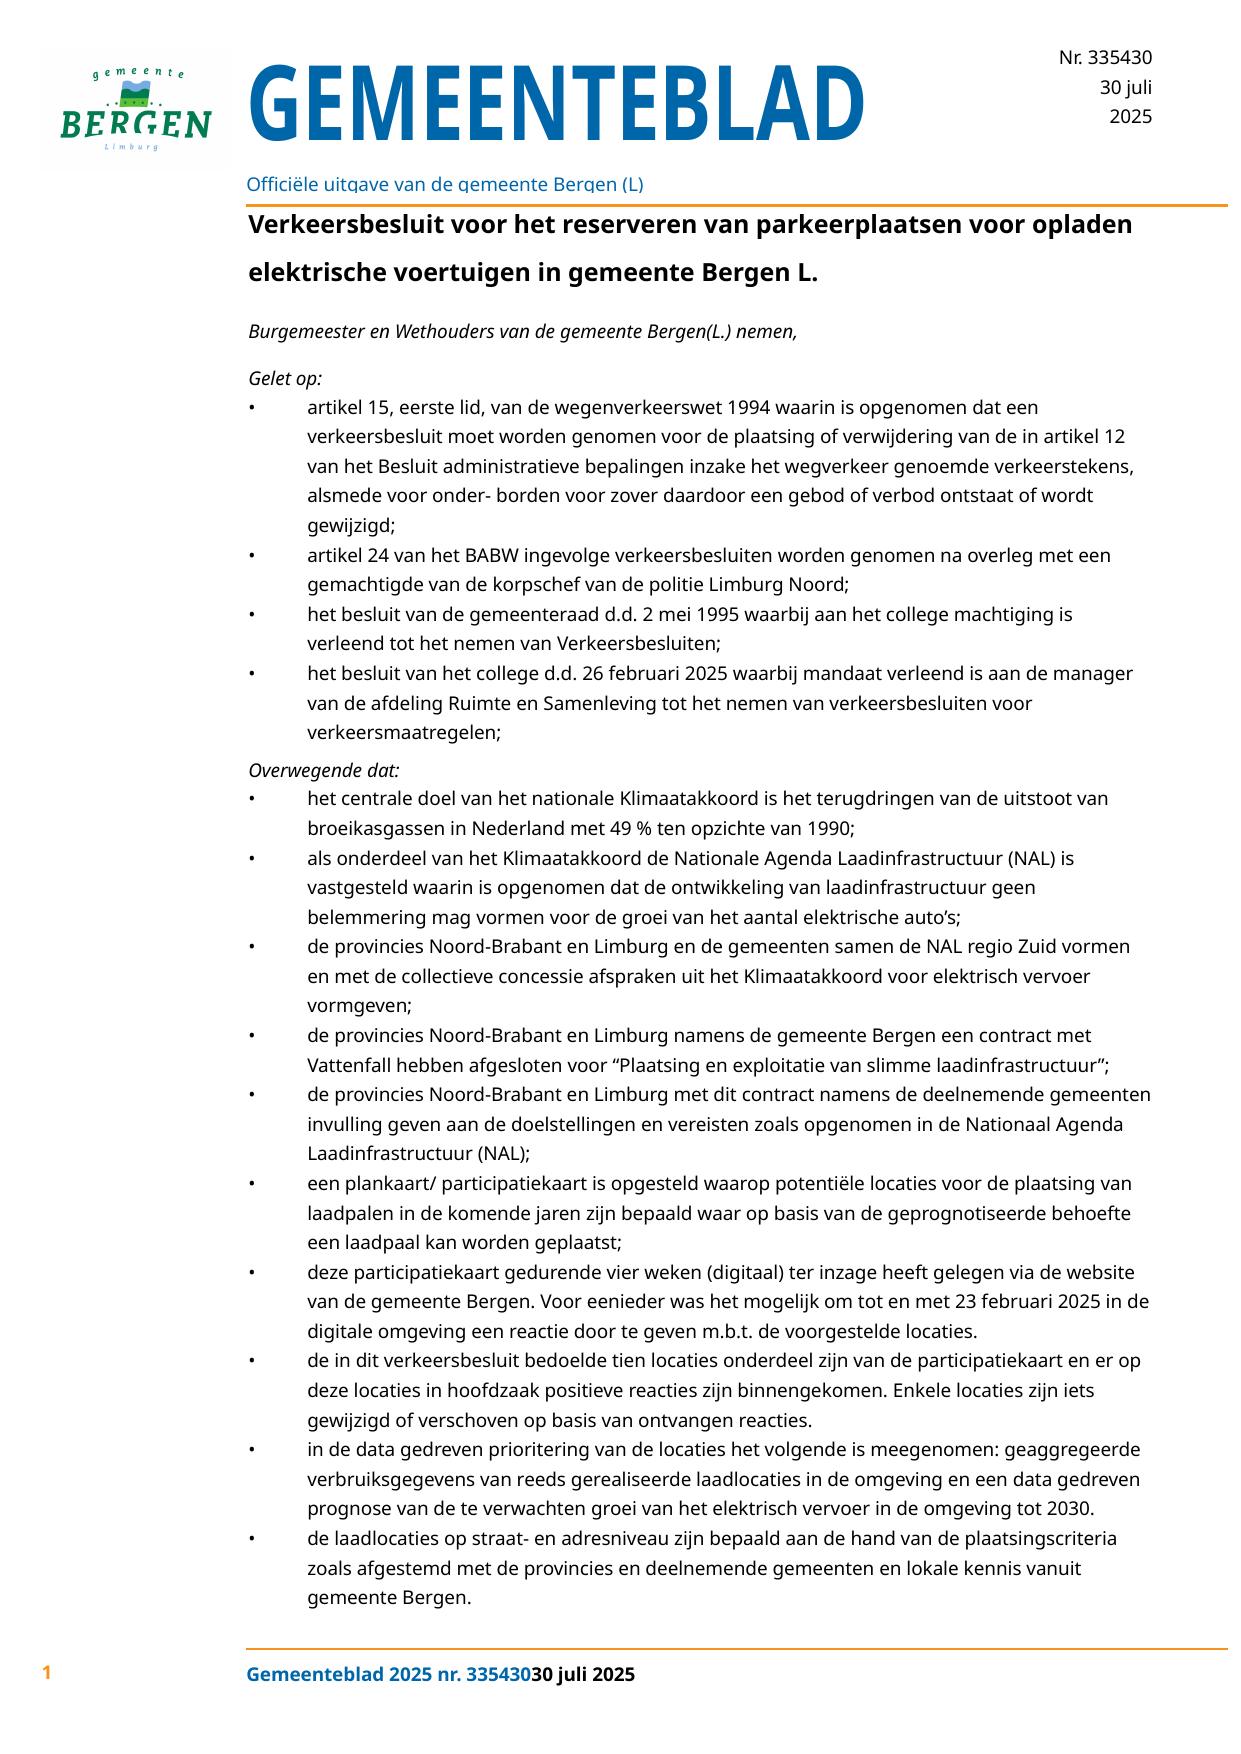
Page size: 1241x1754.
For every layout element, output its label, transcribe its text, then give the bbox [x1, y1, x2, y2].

list de laadlocaties op straat- en adresniveau zijn bepaald aan de hand van de plaatsingscriteria zoals afgestemd met de provincies en deelnemende gemeenten en lokale kennis vanuit gemeente Bergen. [248, 1525, 1152, 1610]
list het centrale doel van het nationale Klimaatakkoord is het terugdringen van de uitstoot van broeikasgassen in Nederland met 49 % ten opzichte van 1990; [248, 786, 1152, 841]
list artikel 15, eerste lid, van de wegenverkeerswet 1994 waarin is opgenomen dat een verkeersbesluit moet worden genomen voor de plaatsing of verwijdering van de in artikel 12 van het Besluit administratieve bepalingen inzake het wegverkeer genoemde verkeerstekens, alsmede voor onder- borden voor zover daardoor een gebod of verbod ontstaat of wordt gewijzigd; [248, 394, 1152, 538]
list de in dit verkeersbesluit bedoelde tien locaties onderdeel zijn van de participatiekaart en er op deze locaties in hoofdzaak positieve reacties zijn binnengekomen. Enkele locaties zijn iets gewijzigd of verschoven op basis van ontvangen reacties. [248, 1348, 1152, 1432]
list een plankaart/ participatiekaart is opgesteld waarop potentiële locaties voor de plaatsing van laadpalen in de komende jaren zijn bepaald waar op basis van de geprognotiseerde behoefte een laadpaal kan worden geplaatst; [248, 1170, 1152, 1255]
list artikel 24 van het BABW ingevolge verkeersbesluiten worden genomen na overleg met een gemachtigde van de korpschef van de politie Limburg Noord; [248, 542, 1152, 597]
picture [41, 47, 231, 172]
list de provincies Noord-Brabant en Limburg met dit contract namens de deelnemende gemeenten invulling geven aan de doelstellingen en vereisten zoals opgenomen in de Nationaal Agenda Laadinfrastructuur (NAL); [248, 1081, 1152, 1166]
text Verkeersbesluit voor het reserveren van parkeerplaatsen voor opladen elektrische voertuigen in gemeente Bergen L. [248, 207, 1152, 288]
text Burgemeester en Wethouders van de gemeente Bergen(L.) nemen, [248, 318, 1152, 344]
list in de data gedreven prioritering van de locaties het volgende is meegenomen: geaggregeerde verbruiksgegevens van reeds gerealiseerde laadlocaties in de omgeving en een data gedreven prognose van de te verwachten groei van het elektrisch vervoer in de omgeving tot 2030. [248, 1436, 1152, 1521]
list als onderdeel van het Klimaatakkoord de Nationale Agenda Laadinfrastructuur (NAL) is vastgesteld waarin is opgenomen dat de ontwikkeling van laadinfrastructuur geen belemmering mag vormen voor de groei van het aantal elektrische auto’s; [248, 845, 1152, 929]
list de provincies Noord-Brabant en Limburg namens de gemeente Bergen een contract met Vattenfall hebben afgesloten voor “Plaatsing en exploitatie van slimme laadinfrastructuur”; [248, 1022, 1152, 1077]
list het besluit van de gemeenteraad d.d. 2 mei 1995 waarbij aan het college machtiging is verleend tot het nemen van Verkeersbesluiten; [248, 601, 1152, 656]
list de provincies Noord-Brabant en Limburg en de gemeenten samen de NAL regio Zuid vormen en met de collectieve concessie afspraken uit het Klimaatakkoord voor elektrisch vervoer vormgeven; [248, 933, 1152, 1018]
list het besluit van het college d.d. 26 februari 2025 waarbij mandaat verleend is aan de manager van de afdeling Ruimte en Samenleving tot het nemen van verkeersbesluiten voor verkeersmaatregelen; [248, 660, 1152, 745]
text Overwegende dat: [248, 757, 1152, 783]
text Gelet op: [248, 366, 1152, 391]
list deze participatiekaart gedurende vier weken (digitaal) ter inzage heeft gelegen via de website van de gemeente Bergen. Voor eenieder was het mogelijk om tot en met 23 februari 2025 in de digitale omgeving een reactie door te geven m.b.t. de voorgestelde locaties. [248, 1259, 1152, 1344]
